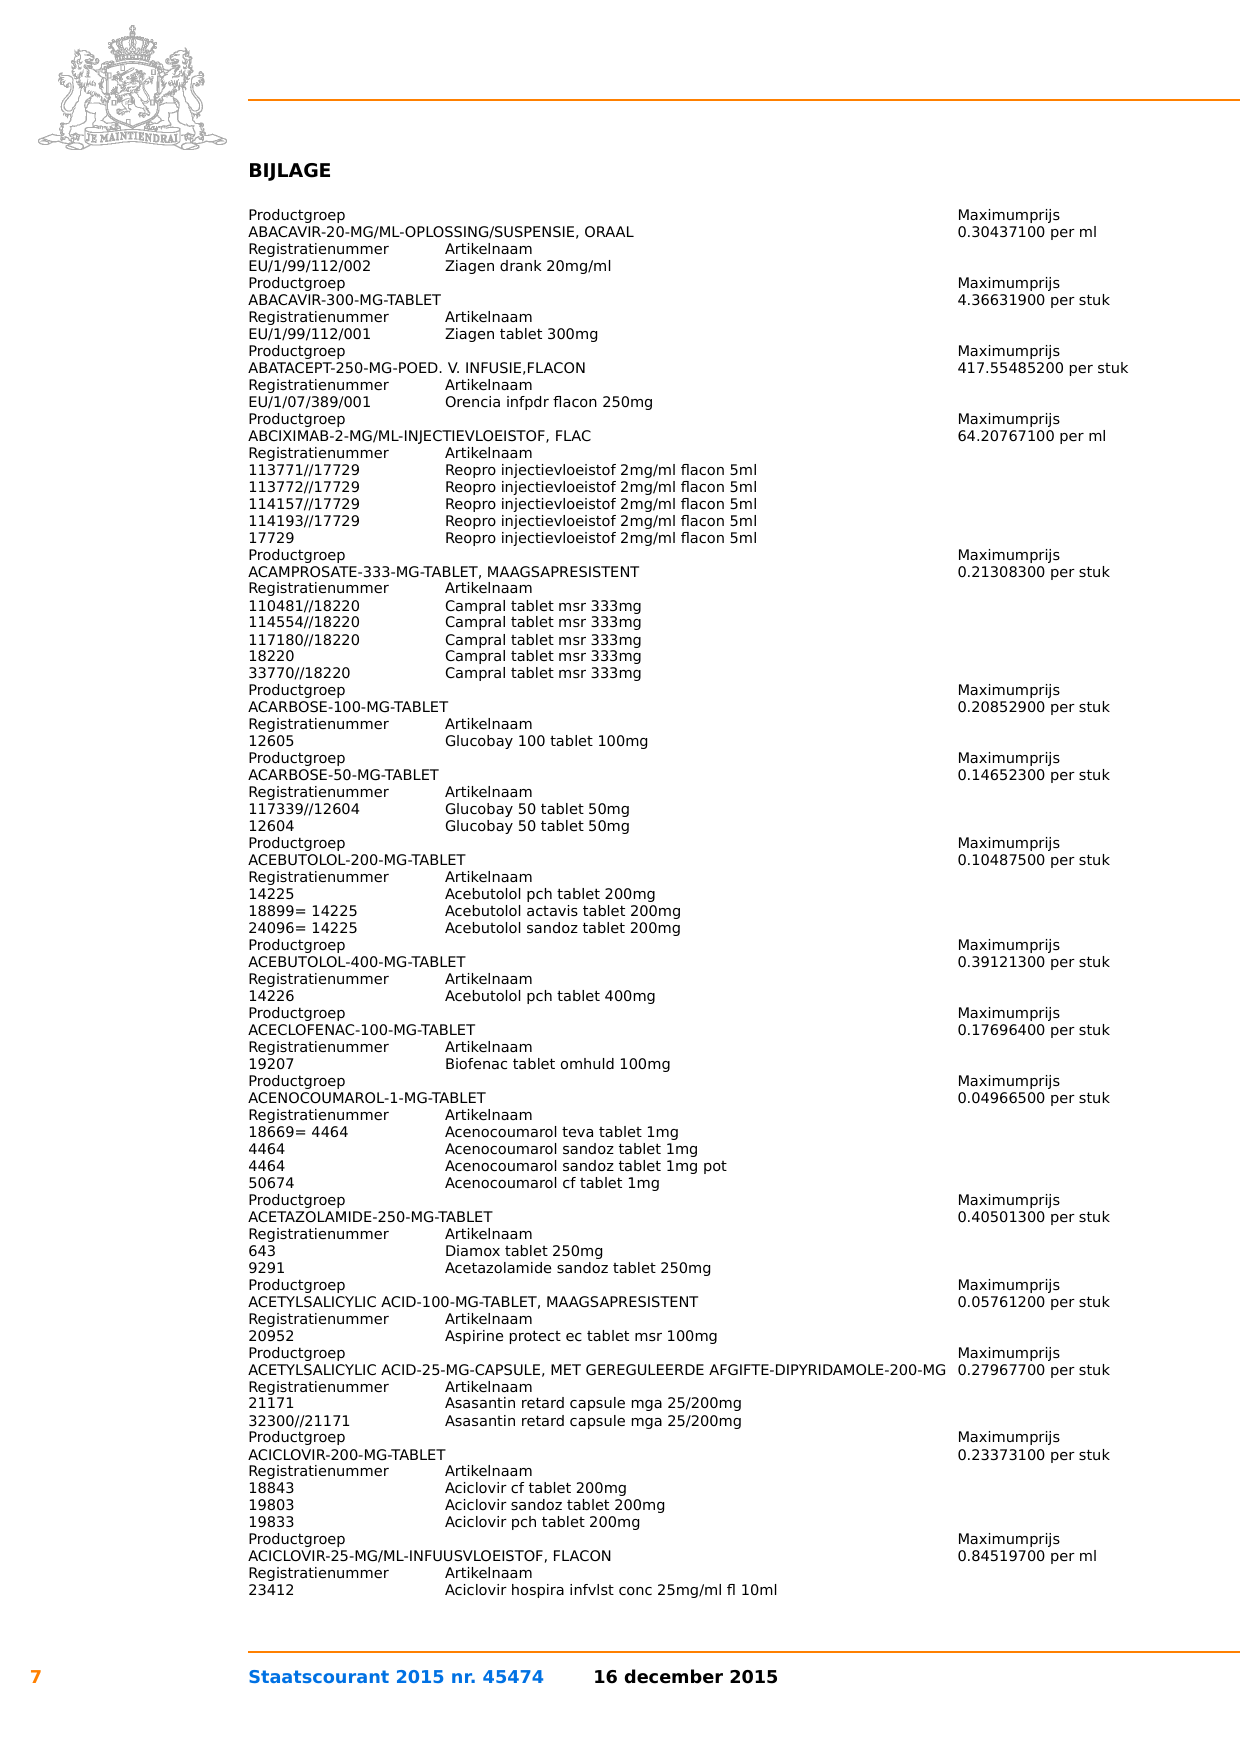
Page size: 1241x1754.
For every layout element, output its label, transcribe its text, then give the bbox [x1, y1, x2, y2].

table_cell 12604 [248, 818, 439, 835]
table_cell Productgroep [248, 1005, 439, 1022]
table_header [439, 207, 951, 224]
table_cell [439, 750, 951, 767]
table_cell 113772//17729 [248, 479, 439, 496]
table_cell Artikelnaam [439, 716, 951, 733]
table_cell Maximumprijs [951, 835, 1163, 852]
table_cell [951, 1124, 1163, 1141]
table_cell Campral tablet msr 333mg [439, 648, 951, 665]
table_cell ACARBOSE-50-MG-TABLET [248, 767, 951, 784]
table_cell Maximumprijs [951, 937, 1163, 954]
table_cell Registratienummer [248, 716, 439, 733]
table_cell 114554//18220 [248, 614, 439, 631]
table_cell 32300//21171 [248, 1413, 439, 1429]
table_cell 0.10487500 per stuk [951, 852, 1163, 869]
table_cell [951, 971, 1163, 988]
table_cell [951, 631, 1163, 648]
table_cell 50674 [248, 1175, 439, 1192]
table_cell Artikelnaam [439, 377, 951, 394]
table_cell [951, 1480, 1163, 1497]
table_cell Reopro injectievloeistof 2mg/ml flacon 5ml [439, 530, 951, 546]
table_cell [951, 1328, 1163, 1344]
table_cell Acenocoumarol sandoz tablet 1mg [439, 1141, 951, 1158]
table_cell Artikelnaam [439, 1463, 951, 1480]
table_cell Maximumprijs [951, 343, 1163, 360]
table_cell Asasantin retard capsule mga 25/200mg [439, 1413, 951, 1429]
table_cell Artikelnaam [439, 1107, 951, 1124]
table_cell [951, 665, 1163, 682]
table_cell Registratienummer [248, 309, 439, 326]
table_cell ABACAVIR-300-MG-TABLET [248, 292, 951, 309]
table_cell 0.14652300 per stuk [951, 767, 1163, 784]
table_cell Artikelnaam [439, 241, 951, 258]
table_cell Productgroep [248, 682, 439, 699]
table_cell [439, 1005, 951, 1022]
table_cell Registratienummer [248, 971, 439, 988]
table_cell [951, 1463, 1163, 1480]
table_cell EU/1/99/112/002 [248, 258, 439, 275]
table_cell Asasantin retard capsule mga 25/200mg [439, 1395, 951, 1412]
table_cell [951, 801, 1163, 818]
table_cell Glucobay 50 tablet 50mg [439, 801, 951, 818]
table_cell [951, 1107, 1163, 1124]
table_cell Maximumprijs [951, 750, 1163, 767]
table_cell [439, 1429, 951, 1446]
table_cell [951, 1175, 1163, 1192]
table_cell Maximumprijs [951, 1429, 1163, 1446]
table_cell [951, 903, 1163, 920]
table_cell Acebutolol pch tablet 400mg [439, 988, 951, 1005]
table_cell Registratienummer [248, 1463, 439, 1480]
table_cell EU/1/07/389/001 [248, 394, 439, 411]
table_cell [951, 1141, 1163, 1158]
table_cell Diamox tablet 250mg [439, 1243, 951, 1259]
table_cell Maximumprijs [951, 1192, 1163, 1209]
table_cell Registratienummer [248, 377, 439, 394]
subtitle BIJLAGE [248, 160, 1163, 182]
table_cell Artikelnaam [439, 784, 951, 801]
table_cell Biofenac tablet omhuld 100mg [439, 1056, 951, 1073]
table_cell [951, 1395, 1163, 1412]
table_cell ACETYLSALICYLIC ACID-100-MG-TABLET, MAAGSAPRESISTENT [248, 1294, 951, 1311]
table_cell ACETYLSALICYLIC ACID-25-MG-CAPSULE, MET GEREGULEERDE AFGIFTE-DIPYRIDAMOLE-200-MG [248, 1361, 951, 1378]
table_cell Productgroep [248, 546, 439, 563]
table_cell [951, 1413, 1163, 1429]
table_cell 33770//18220 [248, 665, 439, 682]
table_cell Registratienummer [248, 1311, 439, 1327]
table_cell 18669= 4464 [248, 1124, 439, 1141]
table_cell Artikelnaam [439, 869, 951, 886]
table_cell Acenocoumarol sandoz tablet 1mg pot [439, 1158, 951, 1175]
table_cell [951, 326, 1163, 343]
table_cell Productgroep [248, 1073, 439, 1090]
table_cell Ziagen drank 20mg/ml [439, 258, 951, 275]
table_cell [951, 241, 1163, 258]
table_cell ACEBUTOLOL-400-MG-TABLET [248, 954, 951, 971]
table_cell 14225 [248, 886, 439, 903]
table_cell Glucobay 100 tablet 100mg [439, 733, 951, 750]
table_cell [439, 1277, 951, 1293]
table_cell 24096= 14225 [248, 920, 439, 937]
table_cell Productgroep [248, 343, 439, 360]
table_cell ACENOCOUMAROL-1-MG-TABLET [248, 1090, 951, 1107]
table_cell Reopro injectievloeistof 2mg/ml flacon 5ml [439, 462, 951, 478]
table_cell ACICLOVIR-25-MG/ML-INFUUSVLOEISTOF, FLACON [248, 1548, 951, 1565]
table_cell [951, 1243, 1163, 1259]
table_cell [951, 1039, 1163, 1056]
table_cell 113771//17729 [248, 462, 439, 478]
table_cell Maximumprijs [951, 682, 1163, 699]
table_cell Glucobay 50 tablet 50mg [439, 818, 951, 835]
table_cell [951, 309, 1163, 326]
table_cell 0.21308300 per stuk [951, 564, 1163, 580]
table_cell Registratienummer [248, 1379, 439, 1395]
table_cell 12605 [248, 733, 439, 750]
table_cell Acebutolol actavis tablet 200mg [439, 903, 951, 920]
table_cell Maximumprijs [951, 1005, 1163, 1022]
table_cell 117339//12604 [248, 801, 439, 818]
table_cell EU/1/99/112/001 [248, 326, 439, 343]
table_cell ACEBUTOLOL-200-MG-TABLET [248, 852, 951, 869]
table_cell ABATACEPT-250-MG-POED. V. INFUSIE,FLACON [248, 360, 951, 377]
table_cell Registratienummer [248, 1226, 439, 1243]
table_cell [951, 598, 1163, 614]
table_header Maximumprijs [951, 207, 1163, 224]
table_cell Maximumprijs [951, 1345, 1163, 1361]
table_cell ACICLOVIR-200-MG-TABLET [248, 1446, 951, 1463]
table_cell Productgroep [248, 1192, 439, 1209]
table_cell 21171 [248, 1395, 439, 1412]
table_cell Acenocoumarol teva tablet 1mg [439, 1124, 951, 1141]
table_header Productgroep [248, 207, 439, 224]
table_cell Maximumprijs [951, 411, 1163, 428]
table_cell Maximumprijs [951, 1531, 1163, 1548]
table_cell ACARBOSE-100-MG-TABLET [248, 699, 951, 716]
table_cell [951, 886, 1163, 903]
table_cell [951, 648, 1163, 665]
table_cell Registratienummer [248, 241, 439, 258]
table_cell Orencia infpdr flacon 250mg [439, 394, 951, 411]
table_cell [439, 275, 951, 292]
table_cell [951, 869, 1163, 886]
table_cell 9291 [248, 1260, 439, 1277]
table_cell 18899= 14225 [248, 903, 439, 920]
table_cell Acetazolamide sandoz tablet 250mg [439, 1260, 951, 1277]
table_cell [439, 411, 951, 428]
table_cell 0.40501300 per stuk [951, 1209, 1163, 1226]
table_cell 4464 [248, 1141, 439, 1158]
table_cell [439, 1531, 951, 1548]
table_cell [951, 479, 1163, 496]
table_cell [951, 530, 1163, 546]
table_cell Campral tablet msr 333mg [439, 598, 951, 614]
table_cell 0.04966500 per stuk [951, 1090, 1163, 1107]
table_cell 18843 [248, 1480, 439, 1497]
table_cell [439, 682, 951, 699]
table_cell Acenocoumarol cf tablet 1mg [439, 1175, 951, 1192]
table_cell Ziagen tablet 300mg [439, 326, 951, 343]
table_cell [951, 1158, 1163, 1175]
table_cell Productgroep [248, 1345, 439, 1361]
table_cell [951, 394, 1163, 411]
table_cell 0.30437100 per ml [951, 224, 1163, 241]
table_cell Maximumprijs [951, 275, 1163, 292]
table_cell ABCIXIMAB-2-MG/ML-INJECTIEVLOEISTOF, FLAC [248, 428, 951, 444]
table_cell [951, 1582, 1163, 1599]
table_cell [439, 1192, 951, 1209]
table_cell 110481//18220 [248, 598, 439, 614]
table_cell 18220 [248, 648, 439, 665]
table_cell 4.36631900 per stuk [951, 292, 1163, 309]
table_cell 114157//17729 [248, 496, 439, 512]
table_cell [951, 614, 1163, 631]
table_cell 0.39121300 per stuk [951, 954, 1163, 971]
table_cell Acebutolol pch tablet 200mg [439, 886, 951, 903]
table_cell [951, 513, 1163, 529]
table_cell [951, 716, 1163, 733]
table_cell Acebutolol sandoz tablet 200mg [439, 920, 951, 937]
table_cell 19833 [248, 1514, 439, 1531]
table_cell Campral tablet msr 333mg [439, 614, 951, 631]
table_cell [439, 343, 951, 360]
table_cell 19803 [248, 1497, 439, 1514]
table_cell Reopro injectievloeistof 2mg/ml flacon 5ml [439, 513, 951, 529]
table_cell 117180//18220 [248, 631, 439, 648]
table_cell [951, 377, 1163, 394]
table_cell 20952 [248, 1328, 439, 1344]
table_cell [951, 1260, 1163, 1277]
table_cell [951, 1379, 1163, 1395]
table_cell Aciclovir sandoz tablet 200mg [439, 1497, 951, 1514]
table_cell [951, 1514, 1163, 1531]
table_cell [951, 496, 1163, 512]
table_cell Registratienummer [248, 580, 439, 597]
table_cell 0.23373100 per stuk [951, 1446, 1163, 1463]
table_cell 0.17696400 per stuk [951, 1022, 1163, 1039]
table_cell [951, 784, 1163, 801]
table_cell [951, 1311, 1163, 1327]
table_cell Aspirine protect ec tablet msr 100mg [439, 1328, 951, 1344]
table_cell [951, 733, 1163, 750]
table_cell Artikelnaam [439, 1565, 951, 1582]
table_cell Registratienummer [248, 784, 439, 801]
table_cell Registratienummer [248, 1565, 439, 1582]
table_cell [951, 988, 1163, 1005]
table_cell ABACAVIR-20-MG/ML-OPLOSSING/SUSPENSIE, ORAAL [248, 224, 951, 241]
table_cell 0.20852900 per stuk [951, 699, 1163, 716]
table_cell 0.84519700 per ml [951, 1548, 1163, 1565]
table_cell [439, 1345, 951, 1361]
table_cell [951, 1056, 1163, 1073]
table_cell Reopro injectievloeistof 2mg/ml flacon 5ml [439, 496, 951, 512]
table_cell [951, 920, 1163, 937]
table_cell ACETAZOLAMIDE-250-MG-TABLET [248, 1209, 951, 1226]
picture [38, 25, 227, 150]
table_cell 23412 [248, 1582, 439, 1599]
table_cell Artikelnaam [439, 971, 951, 988]
table_cell ACAMPROSATE-333-MG-TABLET, MAAGSAPRESISTENT [248, 564, 951, 580]
table_cell [951, 445, 1163, 462]
table_cell Registratienummer [248, 1107, 439, 1124]
table_cell Maximumprijs [951, 1073, 1163, 1090]
table_cell [951, 818, 1163, 835]
table_cell 19207 [248, 1056, 439, 1073]
table_cell 0.27967700 per stuk [951, 1361, 1163, 1378]
table_cell Campral tablet msr 333mg [439, 665, 951, 682]
table_cell Aciclovir cf tablet 200mg [439, 1480, 951, 1497]
table_cell Maximumprijs [951, 546, 1163, 563]
table_cell 14226 [248, 988, 439, 1005]
table_cell 643 [248, 1243, 439, 1259]
table_cell Maximumprijs [951, 1277, 1163, 1293]
table_cell Artikelnaam [439, 580, 951, 597]
table_cell Productgroep [248, 1429, 439, 1446]
table_cell 4464 [248, 1158, 439, 1175]
table_cell Productgroep [248, 937, 439, 954]
table_cell [439, 937, 951, 954]
table_cell Artikelnaam [439, 309, 951, 326]
table_cell [439, 835, 951, 852]
table_cell Artikelnaam [439, 1039, 951, 1056]
table_cell Productgroep [248, 835, 439, 852]
table_cell Aciclovir pch tablet 200mg [439, 1514, 951, 1531]
table_cell Artikelnaam [439, 1379, 951, 1395]
table_cell ACECLOFENAC-100-MG-TABLET [248, 1022, 951, 1039]
table_cell 0.05761200 per stuk [951, 1294, 1163, 1311]
table_cell 64.20767100 per ml [951, 428, 1163, 444]
table_cell Registratienummer [248, 445, 439, 462]
table_cell Registratienummer [248, 1039, 439, 1056]
table_cell Aciclovir hospira infvlst conc 25mg/ml fl 10ml [439, 1582, 951, 1599]
table_cell 417.55485200 per stuk [951, 360, 1163, 377]
table_cell 114193//17729 [248, 513, 439, 529]
table_cell Artikelnaam [439, 445, 951, 462]
table_cell Productgroep [248, 275, 439, 292]
table_cell 17729 [248, 530, 439, 546]
table_cell Productgroep [248, 411, 439, 428]
table_cell Artikelnaam [439, 1311, 951, 1327]
table_cell Artikelnaam [439, 1226, 951, 1243]
table_cell Productgroep [248, 750, 439, 767]
table_cell [439, 1073, 951, 1090]
table_cell [951, 1226, 1163, 1243]
table_cell Productgroep [248, 1277, 439, 1293]
table_cell [951, 258, 1163, 275]
table_cell Reopro injectievloeistof 2mg/ml flacon 5ml [439, 479, 951, 496]
table_cell [951, 580, 1163, 597]
table_cell [951, 462, 1163, 478]
table_cell Registratienummer [248, 869, 439, 886]
table_cell [951, 1497, 1163, 1514]
table_cell Productgroep [248, 1531, 439, 1548]
table_cell Campral tablet msr 333mg [439, 631, 951, 648]
table_cell [951, 1565, 1163, 1582]
table_cell [439, 546, 951, 563]
